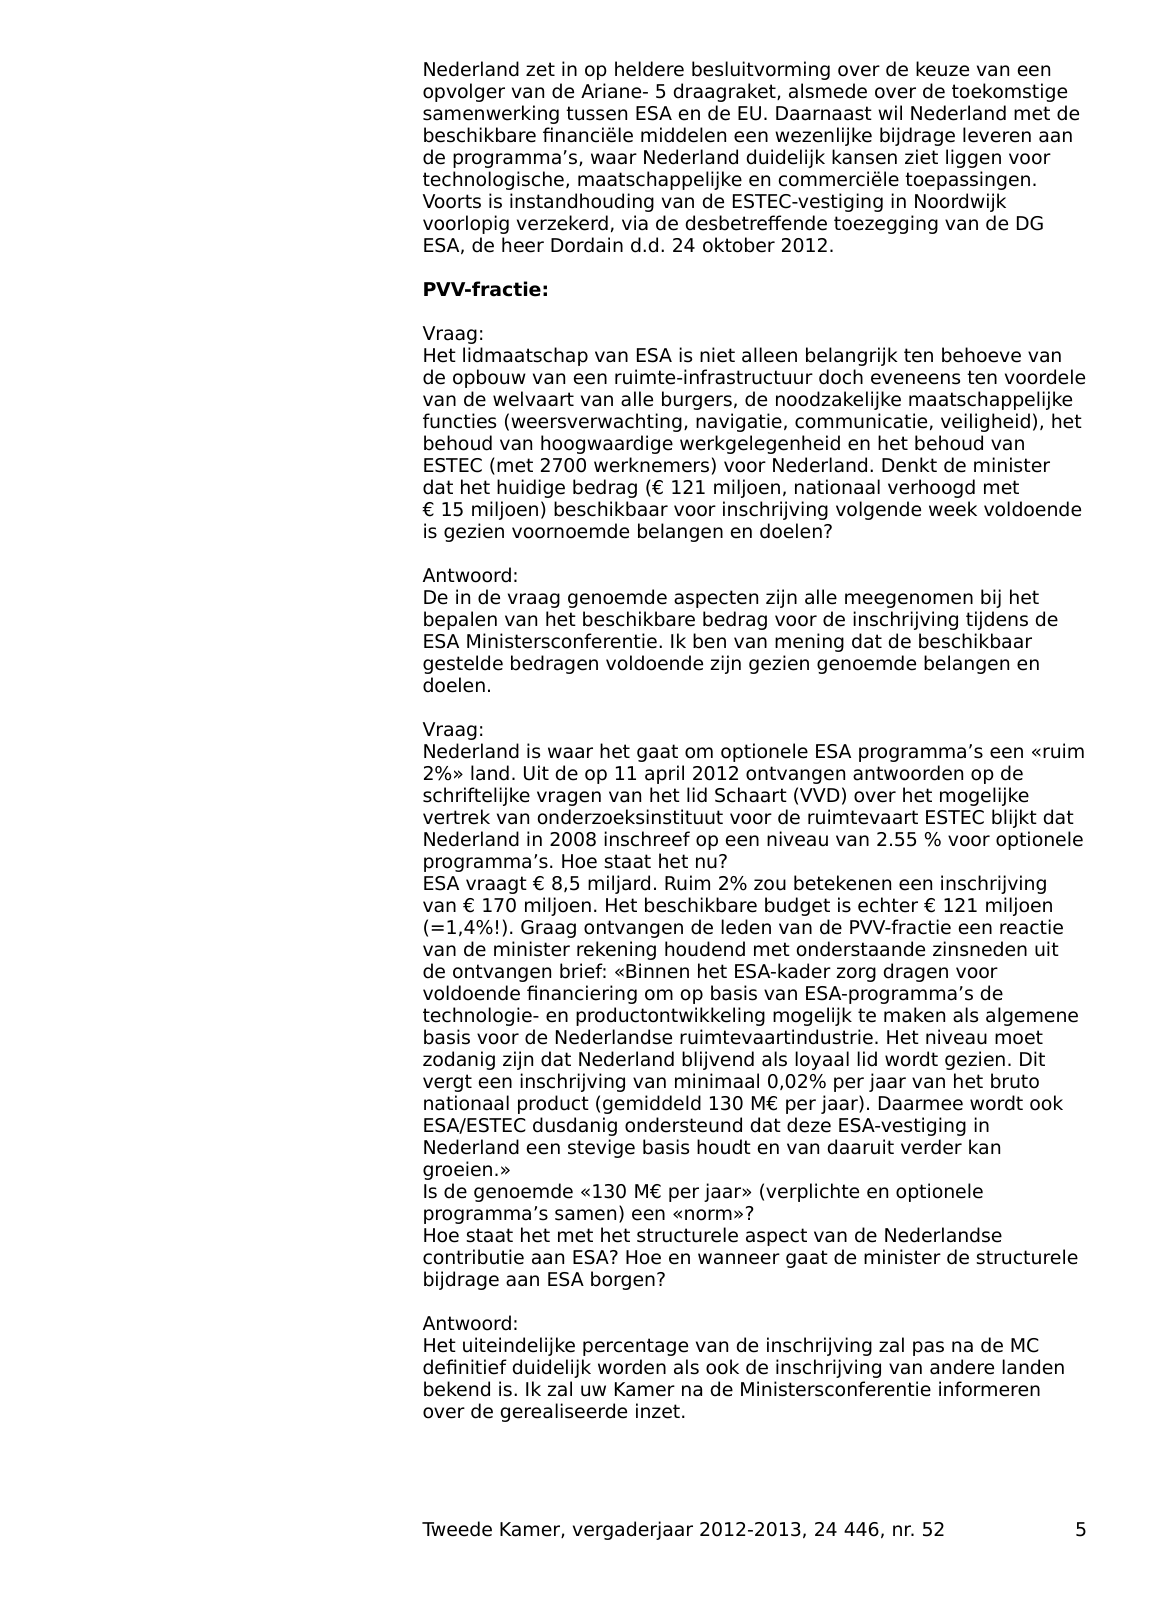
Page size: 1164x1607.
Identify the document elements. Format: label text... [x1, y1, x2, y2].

text Hoe staat het met het structurele aspect van de Nederlandse contributie aan ESA? Hoe en wanneer gaat de minister de structurele bijdrage aan ESA borgen? [422, 1225, 1087, 1291]
text Vraag: [422, 323, 1087, 345]
text De in de vraag genoemde aspecten zijn alle meegenomen bij het bepalen van het beschikbare bedrag voor de inschrijving tijdens de ESA Ministersconferentie. Ik ben van mening dat de beschikbaar gestelde bedragen voldoende zijn gezien genoemde belangen en doelen. [422, 587, 1087, 697]
text Antwoord: [422, 1313, 1087, 1335]
text Het uiteindelijke percentage van de inschrijving zal pas na de MC definitief duidelijk worden als ook de inschrijving van andere landen bekend is. Ik zal uw Kamer na de Ministersconferentie informeren over de gerealiseerde inzet. [422, 1335, 1087, 1423]
text Nederland is waar het gaat om optionele ESA programma’s een «ruim 2%» land. Uit de op 11 april 2012 ontvangen antwoorden op de schriftelijke vragen van het lid Schaart (VVD) over het mogelijke vertrek van onderzoeksinstituut voor de ruimtevaart ESTEC blijkt dat Nederland in 2008 inschreef op een niveau van 2.55 % voor optionele programma’s. Hoe staat het nu? [422, 741, 1087, 873]
text Is de genoemde «130 M€ per jaar» (verplichte en optionele programma’s samen) een «norm»? [422, 1181, 1087, 1225]
text Nederland zet in op heldere besluitvorming over de keuze van een opvolger van de Ariane- 5 draagraket, alsmede over de toekomstige samenwerking tussen ESA en de EU. Daarnaast wil Nederland met de beschikbare financiële middelen een wezenlijke bijdrage leveren aan de programma’s, waar Nederland duidelijk kansen ziet liggen voor technologische, maatschappelijke en commerciële toepassingen. Voorts is instandhouding van de ESTEC-vestiging in Noordwijk voorlopig verzekerd, via de desbetreffende toezegging van de DG ESA, de heer Dordain d.d. 24 oktober 2012. [422, 59, 1087, 257]
text Het lidmaatschap van ESA is niet alleen belangrijk ten behoeve van de opbouw van een ruimte-infrastructuur doch eveneens ten voordele van de welvaart van alle burgers, de noodzakelijke maatschappelijke functies (weersverwachting, navigatie, communicatie, veiligheid), het behoud van hoogwaardige werkgelegenheid en het behoud van ESTEC (met 2700 werknemers) voor Nederland. Denkt de minister dat het huidige bedrag (€ 121 miljoen, nationaal verhoogd met € 15 miljoen) beschikbaar voor inschrijving volgende week voldoende is gezien voornoemde belangen en doelen? [422, 345, 1087, 543]
text ESA vraagt € 8,5 miljard. Ruim 2% zou betekenen een inschrijving van € 170 miljoen. Het beschikbare budget is echter € 121 miljoen (=1,4%!). Graag ontvangen de leden van de PVV-fractie een reactie van de minister rekening houdend met onderstaande zinsneden uit de ontvangen brief: «Binnen het ESA-kader zorg dragen voor voldoende financiering om op basis van ESA-programma’s de technologie- en productontwikkeling mogelijk te maken als algemene basis voor de Nederlandse ruimtevaartindustrie. Het niveau moet zodanig zijn dat Nederland blijvend als loyaal lid wordt gezien. Dit vergt een inschrijving van minimaal 0,02% per jaar van het bruto nationaal product (gemiddeld 130 M€ per jaar). Daarmee wordt ook ESA/ESTEC dusdanig ondersteund dat deze ESA-vestiging in Nederland een stevige basis houdt en van daaruit verder kan groeien.» [422, 873, 1087, 1181]
subtitle PVV-fractie: [422, 279, 1087, 301]
text Antwoord: [422, 565, 1087, 587]
text Vraag: [422, 719, 1087, 741]
